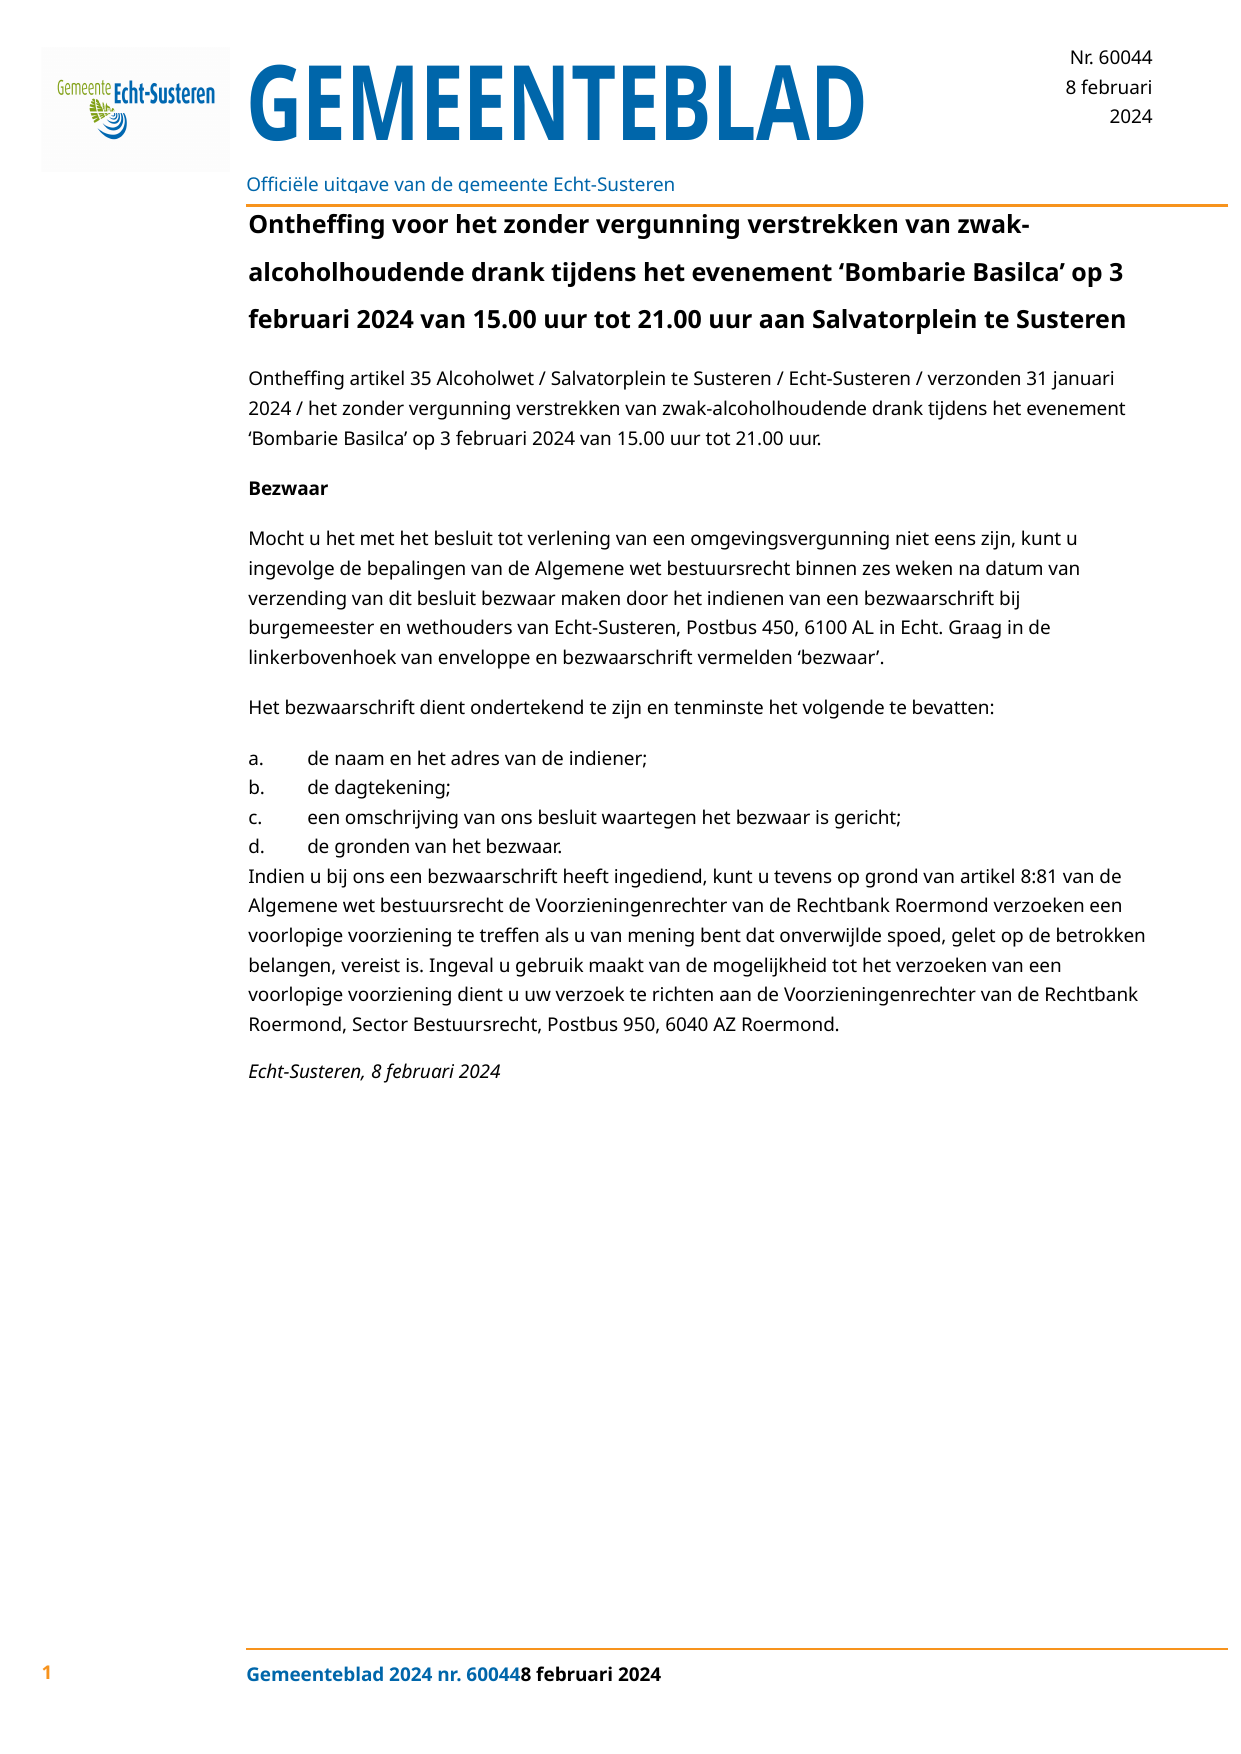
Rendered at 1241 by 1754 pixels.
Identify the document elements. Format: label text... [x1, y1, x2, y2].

text Echt-Susteren, 8 februari 2024 [248, 1059, 1152, 1084]
list de gronden van het bezwaar. [248, 833, 1152, 859]
text Het bezwaarschrift dient ondertekend te zijn en tenminste het volgende te bevatten: [248, 694, 1152, 720]
list de dagtekening; [248, 774, 1152, 800]
text Bezwaar [248, 475, 1152, 501]
list de naam en het adres van de indiener; [248, 745, 1152, 770]
text Ontheffing artikel 35 Alcoholwet / Salvatorplein te Susteren / Echt-Susteren / verzonden 31 januari 2024 / het zonder vergunning verstrekken van zwak-alcoholhoudende drank tijdens het evenement ‘Bombarie Basilca’ op 3 februari 2024 van 15.00 uur tot 21.00 uur. [248, 366, 1152, 450]
picture [41, 47, 231, 172]
text Indien u bij ons een bezwaarschrift heeft ingediend, kunt u tevens op grond van artikel 8:81 van de Algemene wet bestuursrecht de Voorzieningenrechter van de Rechtbank Roermond verzoeken een voorlopige voorziening te treffen als u van mening bent dat onverwijlde spoed, gelet op de betrokken belangen, vereist is. Ingeval u gebruik maakt van de mogelijkheid tot het verzoeken van een voorlopige voorziening dient u uw verzoek te richten aan de Voorzieningenrechter van de Rechtbank Roermond, Sector Bestuursrecht, Postbus 950, 6040 AZ Roermond. [248, 863, 1152, 1037]
list een omschrijving van ons besluit waartegen het bezwaar is gericht; [248, 804, 1152, 829]
text Mocht u het met het besluit tot verlening van een omgevingsvergunning niet eens zijn, kunt u ingevolge de bepalingen van de Algemene wet bestuursrecht binnen zes weken na datum van verzending van dit besluit bezwaar maken door het indienen van een bezwaarschrift bij burgemeester en wethouders van Echt-Susteren, Postbus 450, 6100 AL in Echt. Graag in de linkerbovenhoek van enveloppe en bezwaarschrift vermelden ‘bezwaar’. [248, 526, 1152, 669]
text Ontheffing voor het zonder vergunning verstrekken van zwak-alcoholhoudende drank tijdens het evenement ‘Bombarie Basilca’ op 3 februari 2024 van 15.00 uur tot 21.00 uur aan Salvatorplein te Susteren [248, 207, 1152, 336]
